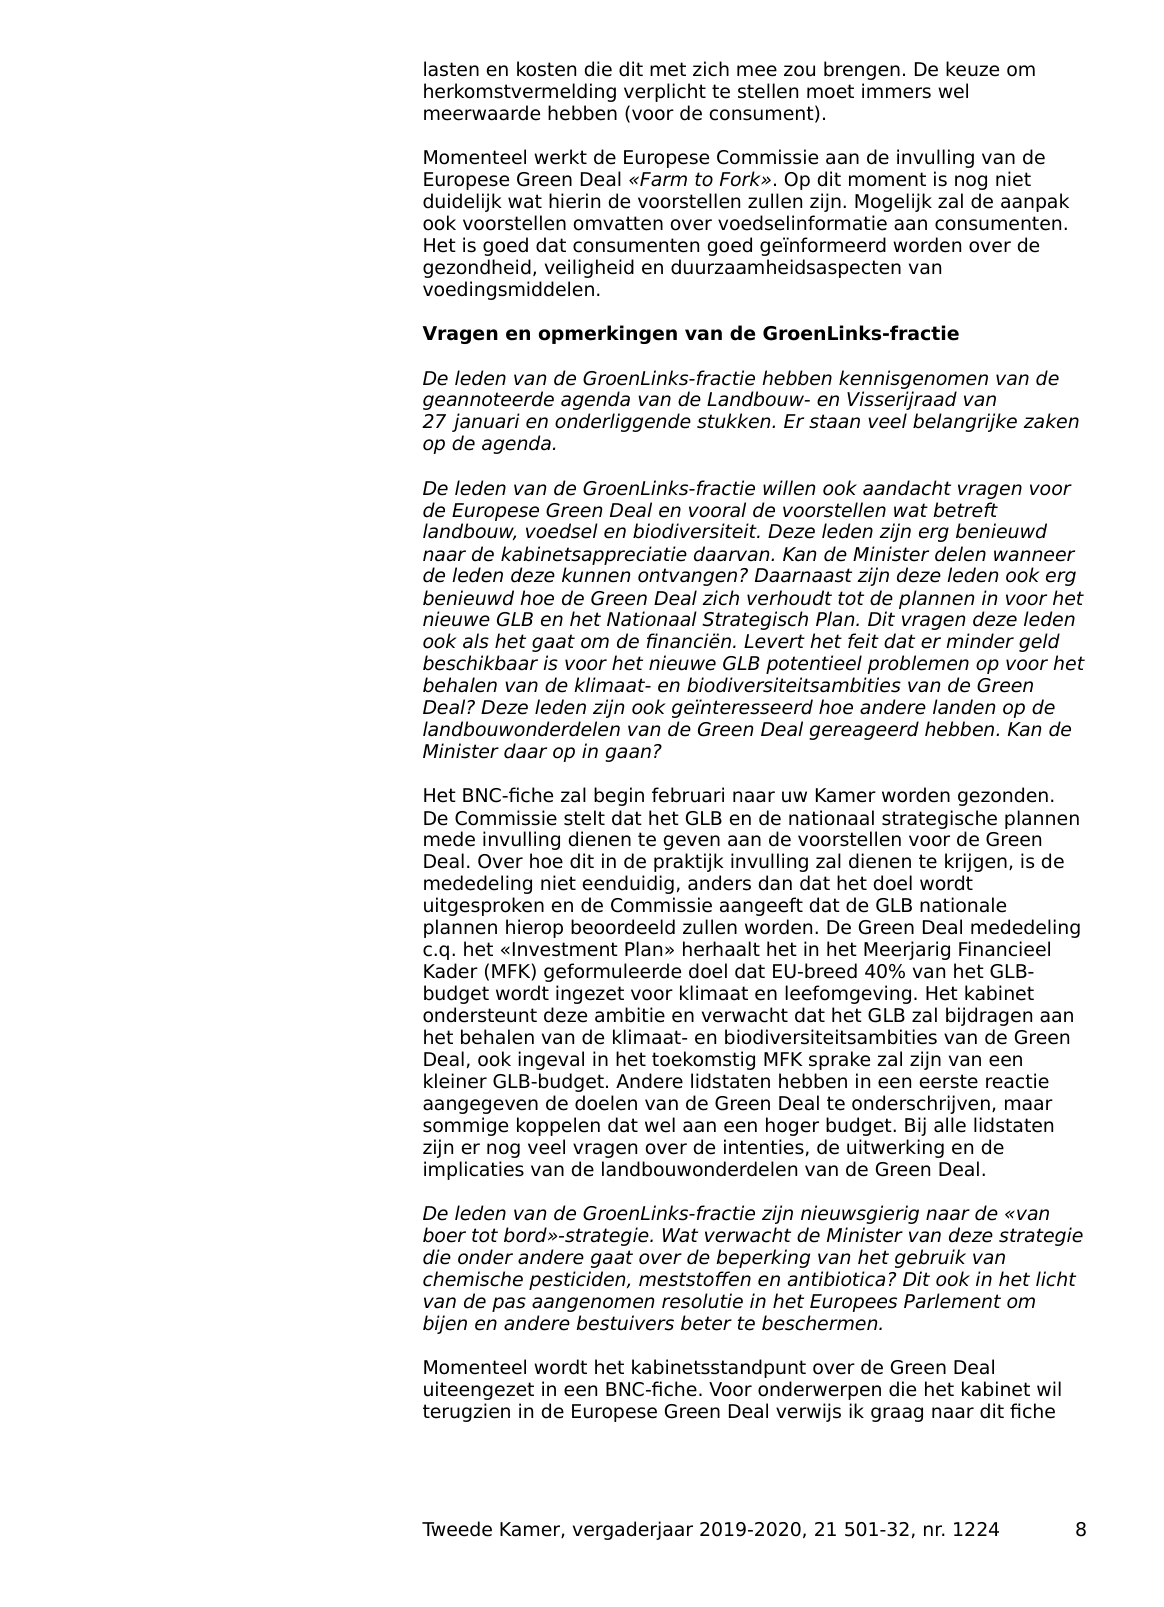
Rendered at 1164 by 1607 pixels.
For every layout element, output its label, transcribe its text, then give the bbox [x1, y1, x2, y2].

text De leden van de GroenLinks-fractie zijn nieuwsgierig naar de «van boer tot bord»-strategie. Wat verwacht de Minister van deze strategie die onder andere gaat over de beperking van het gebruik van chemische pesticiden, meststoffen en antibiotica? Dit ook in het licht van de pas aangenomen resolutie in het Europees Parlement om bijen en andere bestuivers beter te beschermen. [422, 1203, 1087, 1335]
text De leden van de GroenLinks-fractie willen ook aandacht vragen voor de Europese Green Deal en vooral de voorstellen wat betreft landbouw, voedsel en biodiversiteit. Deze leden zijn erg benieuwd naar de kabinetsappreciatie daarvan. Kan de Minister delen wanneer de leden deze kunnen ontvangen? Daarnaast zijn deze leden ook erg benieuwd hoe de Green Deal zich verhoudt tot de plannen in voor het nieuwe GLB en het Nationaal Strategisch Plan. Dit vragen deze leden ook als het gaat om de financiën. Levert het feit dat er minder geld beschikbaar is voor het nieuwe GLB potentieel problemen op voor het behalen van de klimaat- en biodiversiteitsambities van de Green Deal? Deze leden zijn ook geïnteresseerd hoe andere landen op de landbouwonderdelen van de Green Deal gereageerd hebben. Kan de Minister daar op in gaan? [422, 477, 1087, 763]
text Het BNC-fiche zal begin februari naar uw Kamer worden gezonden. De Commissie stelt dat het GLB en de nationaal strategische plannen mede invulling dienen te geven aan de voorstellen voor de Green Deal. Over hoe dit in de praktijk invulling zal dienen te krijgen, is de mededeling niet eenduidig, anders dan dat het doel wordt uitgesproken en de Commissie aangeeft dat de GLB nationale plannen hierop beoordeeld zullen worden. De Green Deal mededeling c.q. het «Investment Plan» herhaalt het in het Meerjarig Financieel Kader (MFK) geformuleerde doel dat EU-breed 40% van het GLB-budget wordt ingezet voor klimaat en leefomgeving. Het kabinet ondersteunt deze ambitie en verwacht dat het GLB zal bijdragen aan het behalen van de klimaat- en biodiversiteitsambities van de Green Deal, ook ingeval in het toekomstig MFK sprake zal zijn van een kleiner GLB-budget. Andere lidstaten hebben in een eerste reactie aangegeven de doelen van de Green Deal te onderschrijven, maar sommige koppelen dat wel aan een hoger budget. Bij alle lidstaten zijn er nog veel vragen over de intenties, de uitwerking en de implicaties van de landbouwonderdelen van de Green Deal. [422, 785, 1087, 1181]
text lasten en kosten die dit met zich mee zou brengen. De keuze om herkomstvermelding verplicht te stellen moet immers wel meerwaarde hebben (voor de consument). [422, 59, 1087, 125]
subtitle Vragen en opmerkingen van de GroenLinks-fractie [422, 323, 1087, 345]
text De leden van de GroenLinks-fractie hebben kennisgenomen van de geannoteerde agenda van de Landbouw- en Visserijraad van 27 januari en onderliggende stukken. Er staan veel belangrijke zaken op de agenda. [422, 367, 1087, 455]
text Momenteel werkt de Europese Commissie aan de invulling van de Europese Green Deal «Farm to Fork». Op dit moment is nog niet duidelijk wat hierin de voorstellen zullen zijn. Mogelijk zal de aanpak ook voorstellen omvatten over voedselinformatie aan consumenten. Het is goed dat consumenten goed geïnformeerd worden over de gezondheid, veiligheid en duurzaamheidsaspecten van voedingsmiddelen. [422, 147, 1087, 301]
text Momenteel wordt het kabinetsstandpunt over de Green Deal uiteengezet in een BNC-fiche. Voor onderwerpen die het kabinet wil terugzien in de Europese Green Deal verwijs ik graag naar dit fiche [422, 1357, 1087, 1423]
